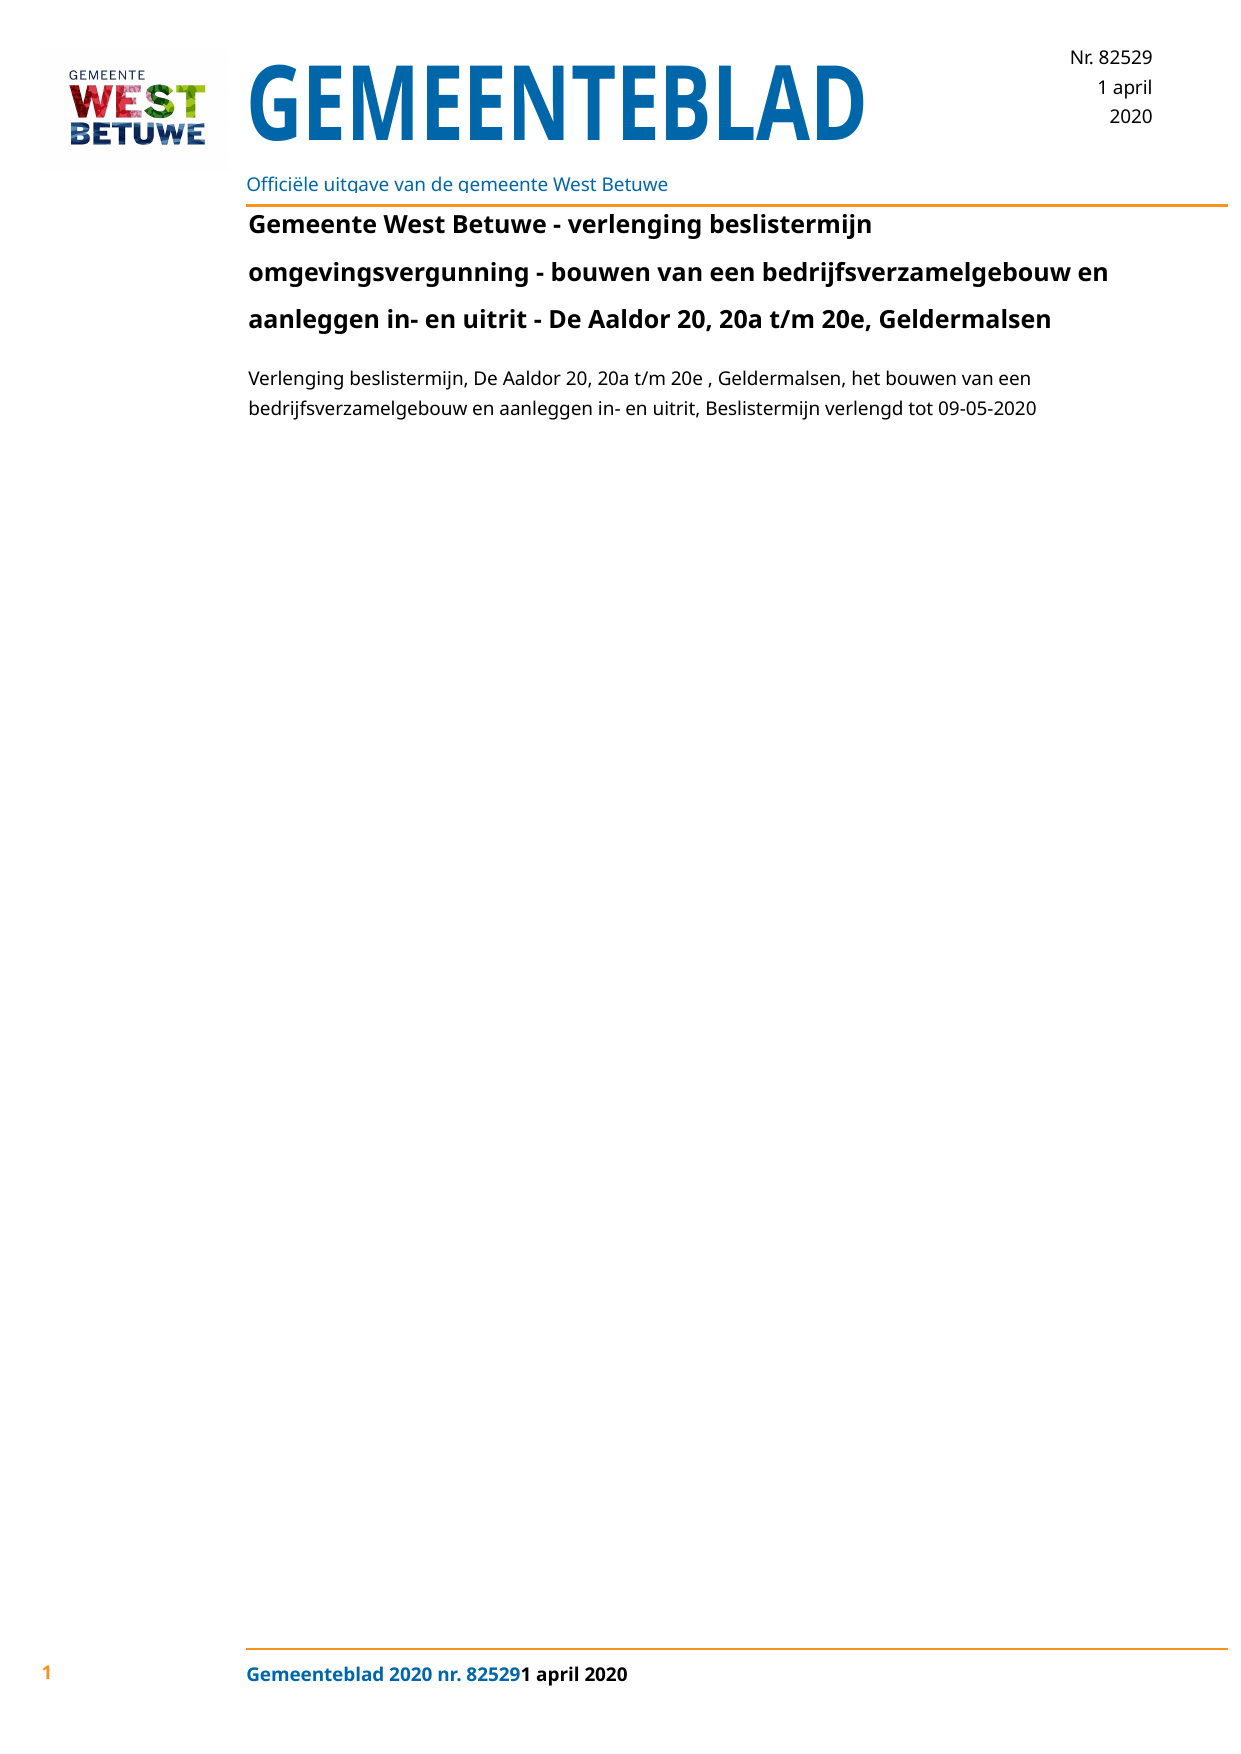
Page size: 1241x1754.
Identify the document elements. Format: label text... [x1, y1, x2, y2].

text Gemeente West Betuwe - verlenging beslistermijn omgevingsvergunning - bouwen van een bedrijfsverzamelgebouw en aanleggen in- en uitrit - De Aaldor 20, 20a t/m 20e, Geldermalsen [248, 207, 1152, 336]
text Verlenging beslistermijn, De Aaldor 20, 20a t/m 20e , Geldermalsen, het bouwen van een bedrijfsverzamelgebouw en aanleggen in- en uitrit, Beslistermijn verlengd tot 09-05-2020 [248, 366, 1152, 421]
picture [41, 47, 231, 172]
